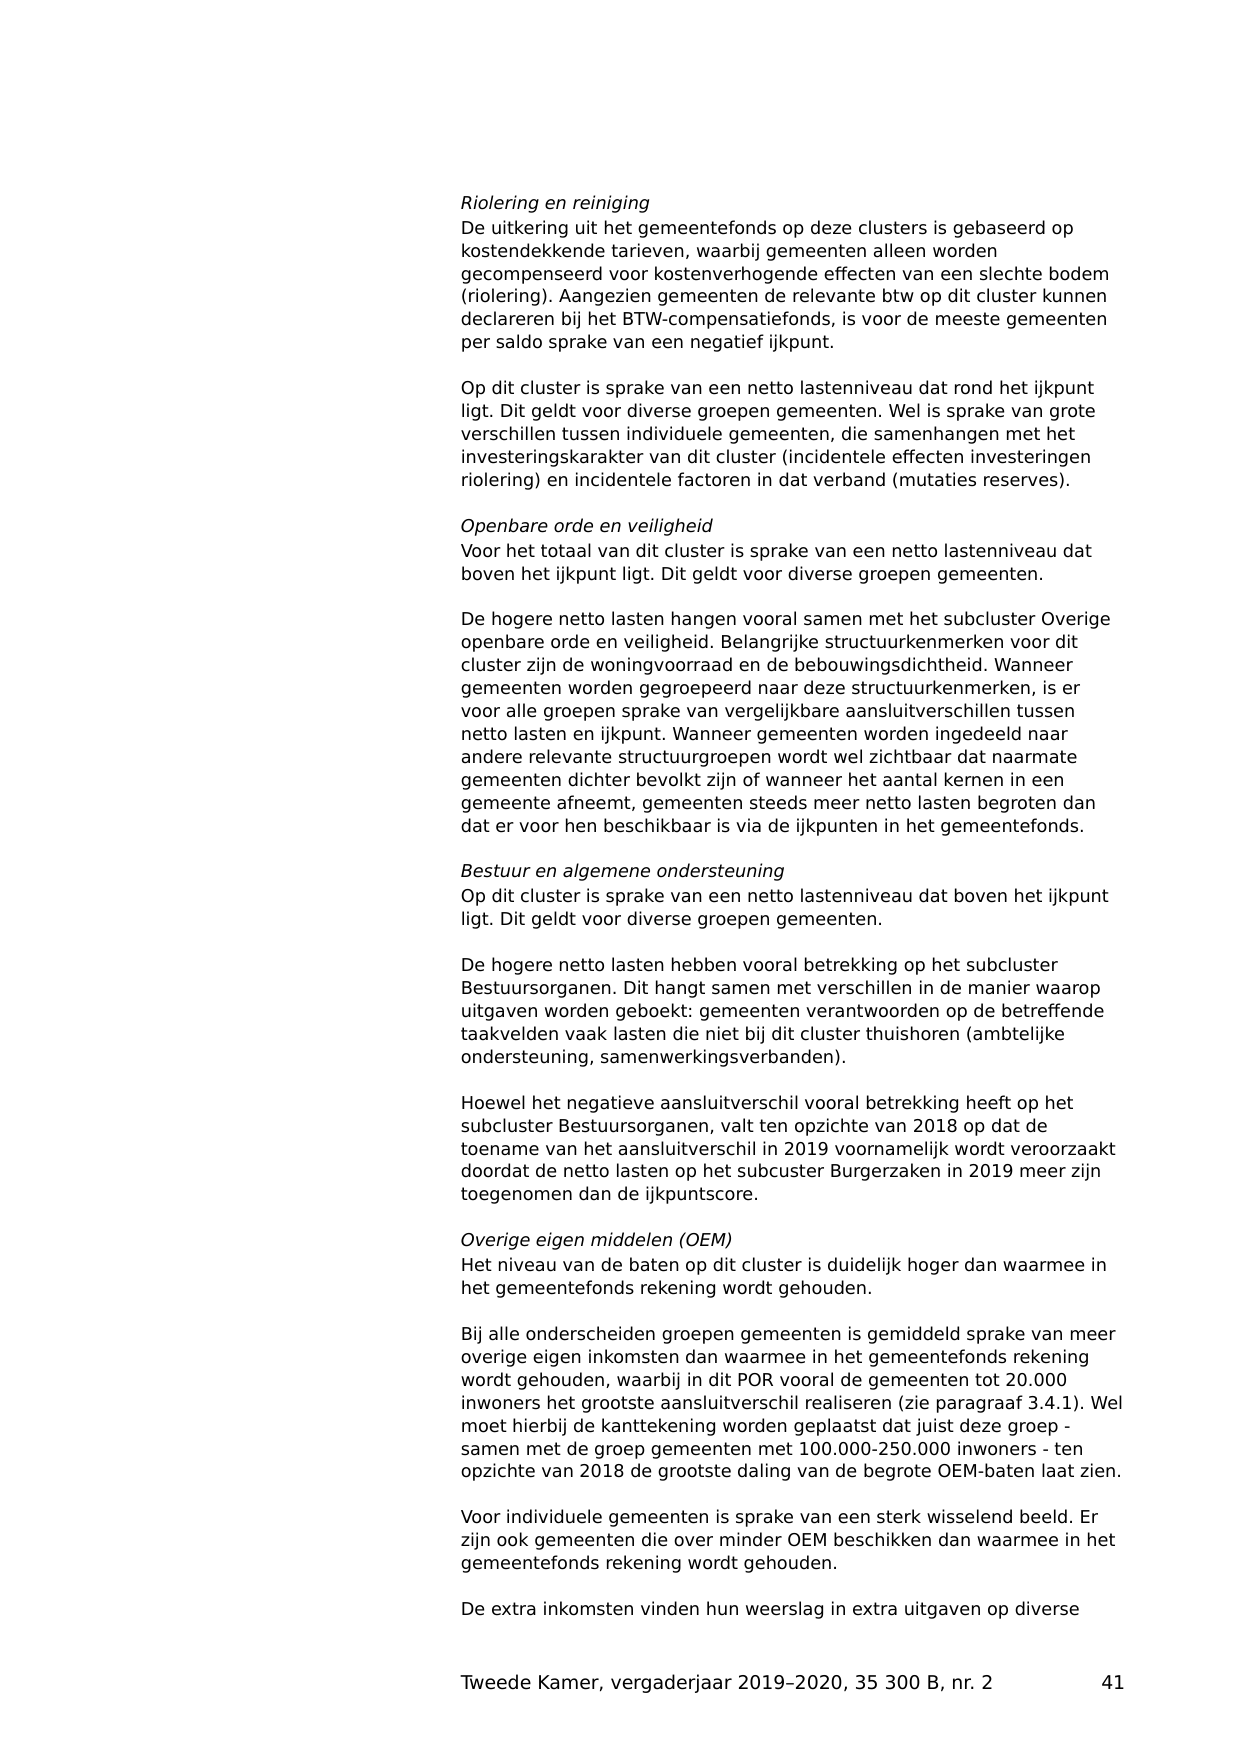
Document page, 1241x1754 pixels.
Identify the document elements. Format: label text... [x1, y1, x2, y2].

text De hogere netto lasten hebben vooral betrekking op het subcluster Bestuursorganen. Dit hangt samen met verschillen in de manier waarop uitgaven worden geboekt: gemeenten verantwoorden op de betreffende taakvelden vaak lasten die niet bij dit cluster thuishoren (ambtelijke ondersteuning, samenwerkingsverbanden). [461, 953, 1125, 1068]
text Bij alle onderscheiden groepen gemeenten is gemiddeld sprake van meer overige eigen inkomsten dan waarmee in het gemeentefonds rekening wordt gehouden, waarbij in dit POR vooral de gemeenten tot 20.000 inwoners het grootste aansluitverschil realiseren (zie paragraaf 3.4.1). Wel moet hierbij de kanttekening worden geplaatst dat juist deze groep - samen met de groep gemeenten met 100.000-250.000 inwoners - ten opzichte van 2018 de grootste daling van de begrote OEM-baten laat zien. [461, 1322, 1125, 1482]
text Bestuur en algemene ondersteuning [461, 859, 1125, 882]
text Openbare orde en veiligheid [461, 514, 1125, 537]
text Overige eigen middelen (OEM) [461, 1228, 1125, 1251]
text De uitkering uit het gemeentefonds op deze clusters is gebaseerd op kostendekkende tarieven, waarbij gemeenten alleen worden gecompenseerd voor kostenverhogende effecten van een slechte bodem (riolering). Aangezien gemeenten de relevante btw op dit cluster kunnen declareren bij het BTW-compensatiefonds, is voor de meeste gemeenten per saldo sprake van een negatief ijkpunt. [461, 216, 1125, 353]
text Voor individuele gemeenten is sprake van een sterk wisselend beeld. Er zijn ook gemeenten die over minder OEM beschikken dan waarmee in het gemeentefonds rekening wordt gehouden. [461, 1505, 1125, 1574]
text Op dit cluster is sprake van een netto lastenniveau dat boven het ijkpunt ligt. Dit geldt voor diverse groepen gemeenten. [461, 884, 1125, 930]
text Op dit cluster is sprake van een netto lastenniveau dat rond het ijkpunt ligt. Dit geldt voor diverse groepen gemeenten. Wel is sprake van grote verschillen tussen individuele gemeenten, die samenhangen met het investeringskarakter van dit cluster (incidentele effecten investeringen riolering) en incidentele factoren in dat verband (mutaties reserves). [461, 376, 1125, 491]
text Voor het totaal van dit cluster is sprake van een netto lastenniveau dat boven het ijkpunt ligt. Dit geldt voor diverse groepen gemeenten. [461, 539, 1125, 584]
text De extra inkomsten vinden hun weerslag in extra uitgaven op diverse [461, 1597, 1125, 1620]
text Riolering en reiniging [461, 191, 1125, 214]
text Hoewel het negatieve aansluitverschil vooral betrekking heeft op het subcluster Bestuursorganen, valt ten opzichte van 2018 op dat de toename van het aansluitverschil in 2019 voornamelijk wordt veroorzaakt doordat de netto lasten op het subcuster Burgerzaken in 2019 meer zijn toegenomen dan de ijkpuntscore. [461, 1091, 1125, 1205]
text De hogere netto lasten hangen vooral samen met het subcluster Overige openbare orde en veiligheid. Belangrijke structuurkenmerken voor dit cluster zijn de woningvoorraad en de bebouwingsdichtheid. Wanneer gemeenten worden gegroepeerd naar deze structuurkenmerken, is er voor alle groepen sprake van vergelijkbare aansluitverschillen tussen netto lasten en ijkpunt. Wanneer gemeenten worden ingedeeld naar andere relevante structuurgroepen wordt wel zichtbaar dat naarmate gemeenten dichter bevolkt zijn of wanneer het aantal kernen in een gemeente afneemt, gemeenten steeds meer netto lasten begroten dan dat er voor hen beschikbaar is via de ijkpunten in het gemeentefonds. [461, 607, 1125, 837]
text Het niveau van de baten op dit cluster is duidelijk hoger dan waarmee in het gemeentefonds rekening wordt gehouden. [461, 1253, 1125, 1299]
